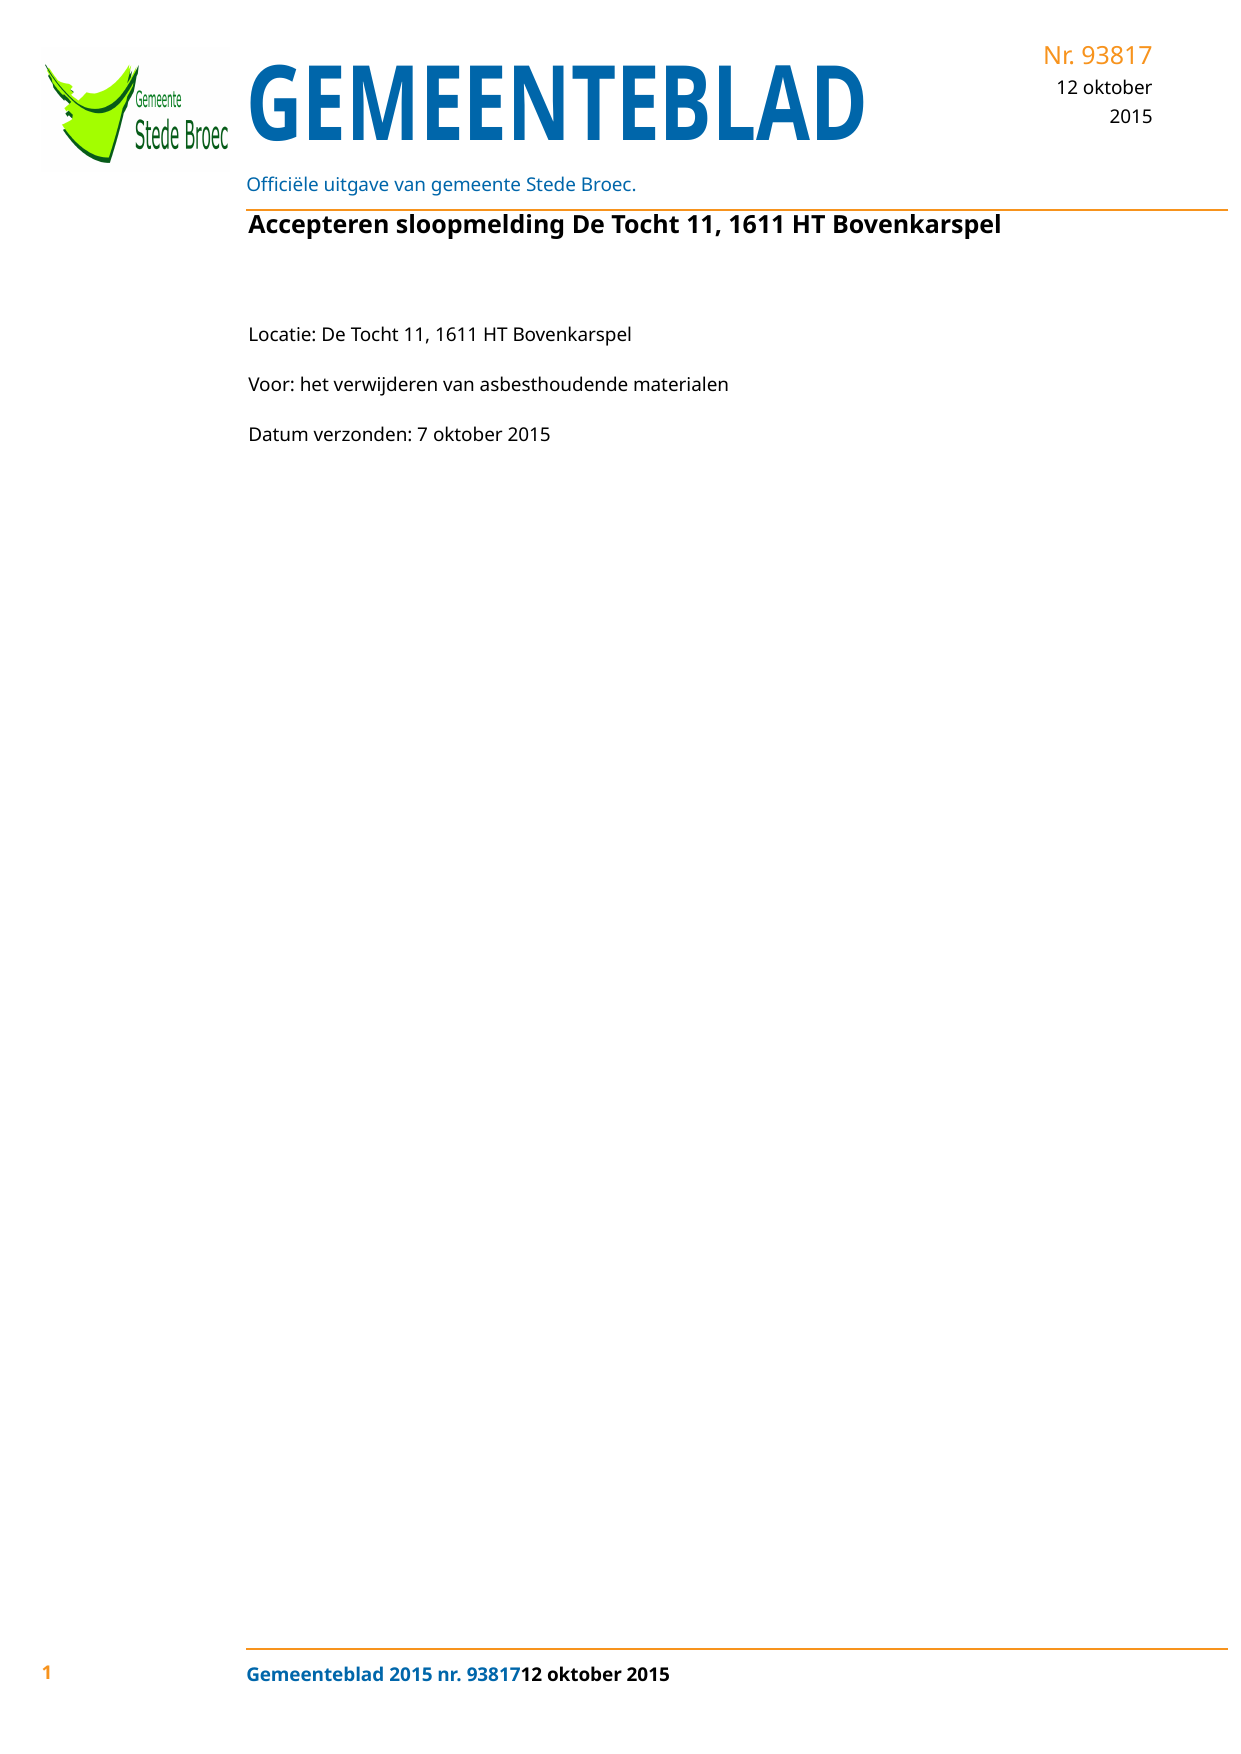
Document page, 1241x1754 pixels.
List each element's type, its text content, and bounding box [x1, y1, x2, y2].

text Accepteren sloopmelding De Tocht 11, 1611 HT Bovenkarspel [248, 211, 1152, 241]
text Datum verzonden: 7 oktober 2015 [248, 422, 1152, 447]
text Voor: het verwijderen van asbesthoudende materialen [248, 371, 1152, 397]
picture [41, 47, 231, 172]
text Locatie: De Tocht 11, 1611 HT Bovenkarspel [248, 321, 1152, 346]
